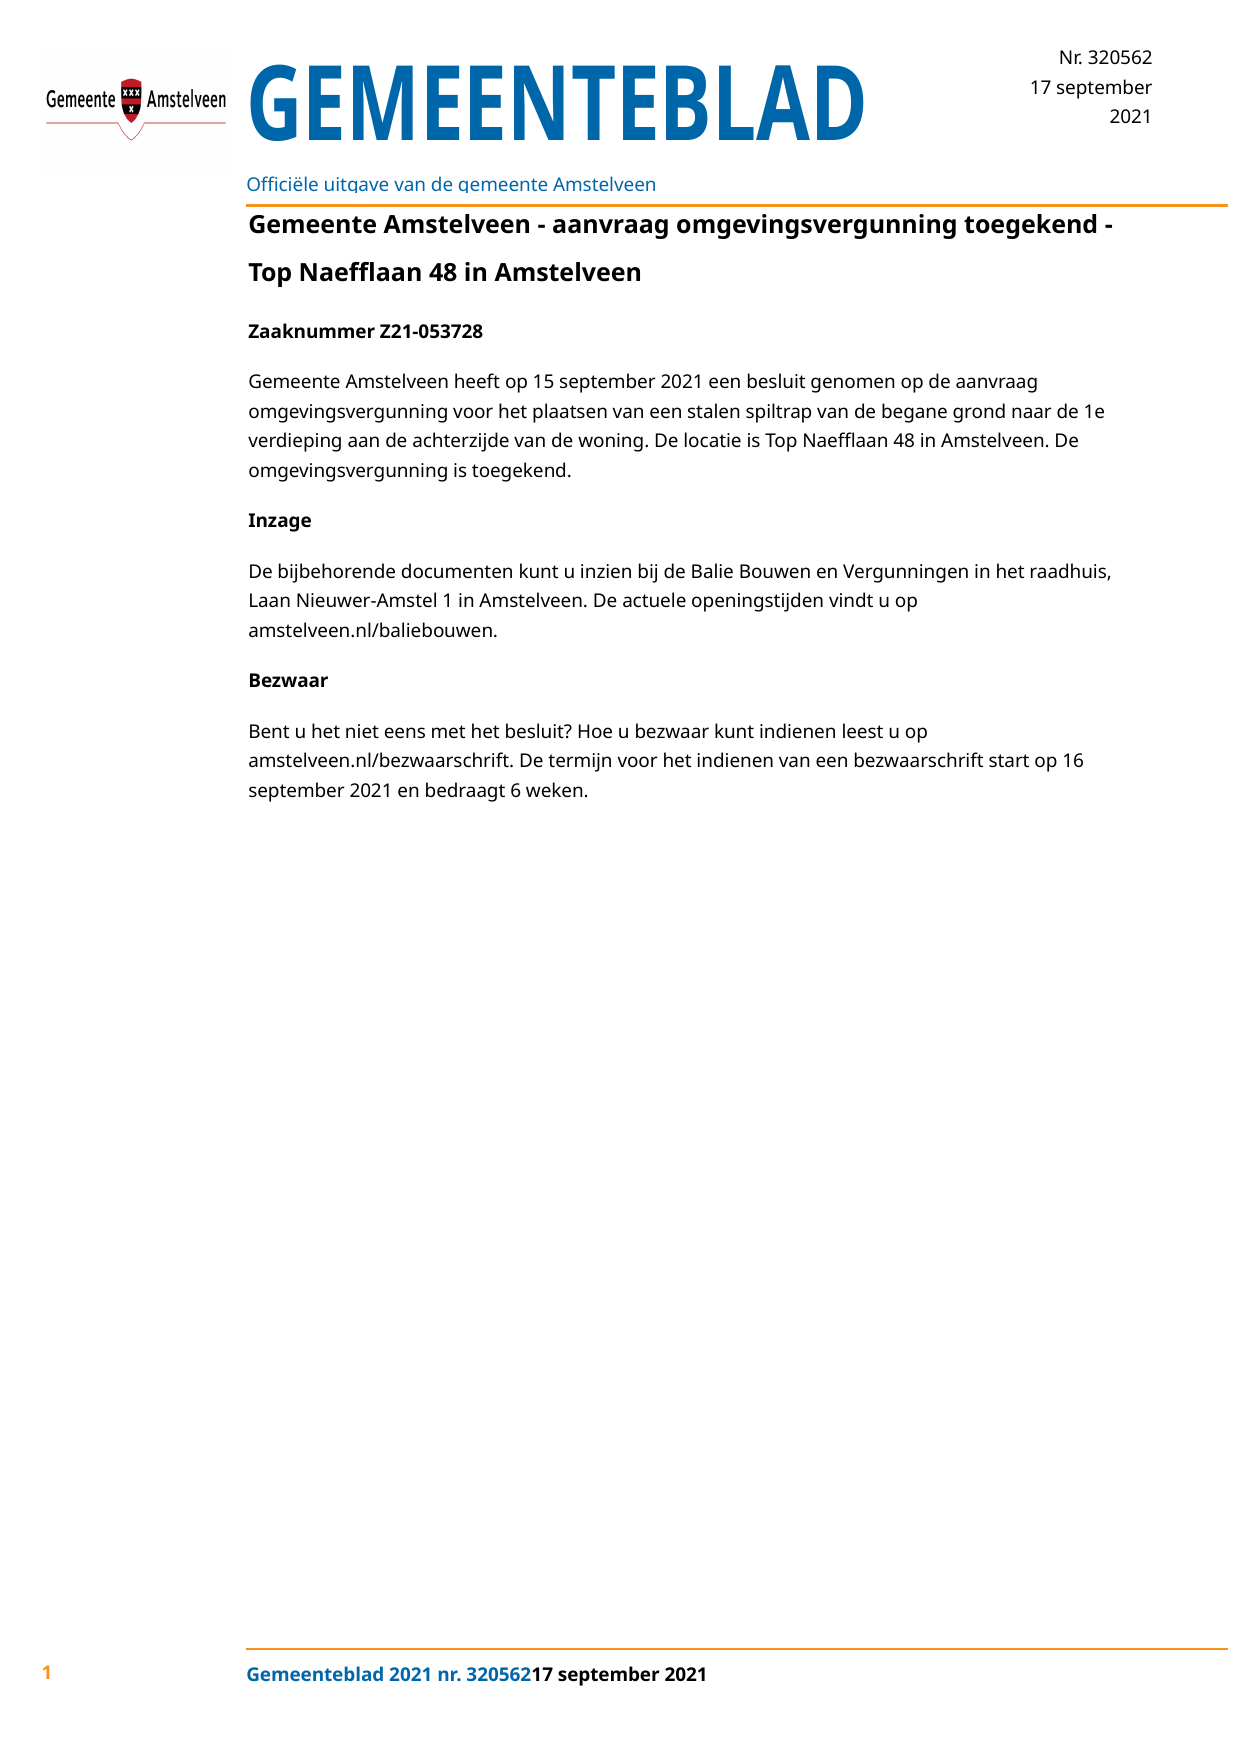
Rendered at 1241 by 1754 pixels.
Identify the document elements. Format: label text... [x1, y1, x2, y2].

text De bijbehorende documenten kunt u inzien bij de Balie Bouwen en Vergunningen in het raadhuis, Laan Nieuwer-Amstel 1 in Amstelveen. De actuele openingstijden vindt u op amstelveen.nl/baliebouwen. [248, 558, 1152, 643]
text Gemeente Amstelveen heeft op 15 september 2021 een besluit genomen op de aanvraag omgevingsvergunning voor het plaatsen van een stalen spiltrap van de begane grond naar de 1e verdieping aan de achterzijde van de woning. De locatie is Top Naefflaan 48 in Amstelveen. De omgevingsvergunning is toegekend. [248, 368, 1152, 483]
picture [41, 47, 231, 172]
text Inzage [248, 507, 1152, 533]
text Gemeente Amstelveen - aanvraag omgevingsvergunning toegekend - Top Naefflaan 48 in Amstelveen [248, 207, 1152, 288]
text Bezwaar [248, 667, 1152, 693]
text Bent u het niet eens met het besluit? Hoe u bezwaar kunt indienen leest u op amstelveen.nl/bezwaarschrift. De termijn voor het indienen van een bezwaarschrift start op 16 september 2021 en bedraagt 6 weken. [248, 718, 1152, 803]
text Zaaknummer Z21-053728 [248, 318, 1152, 344]
